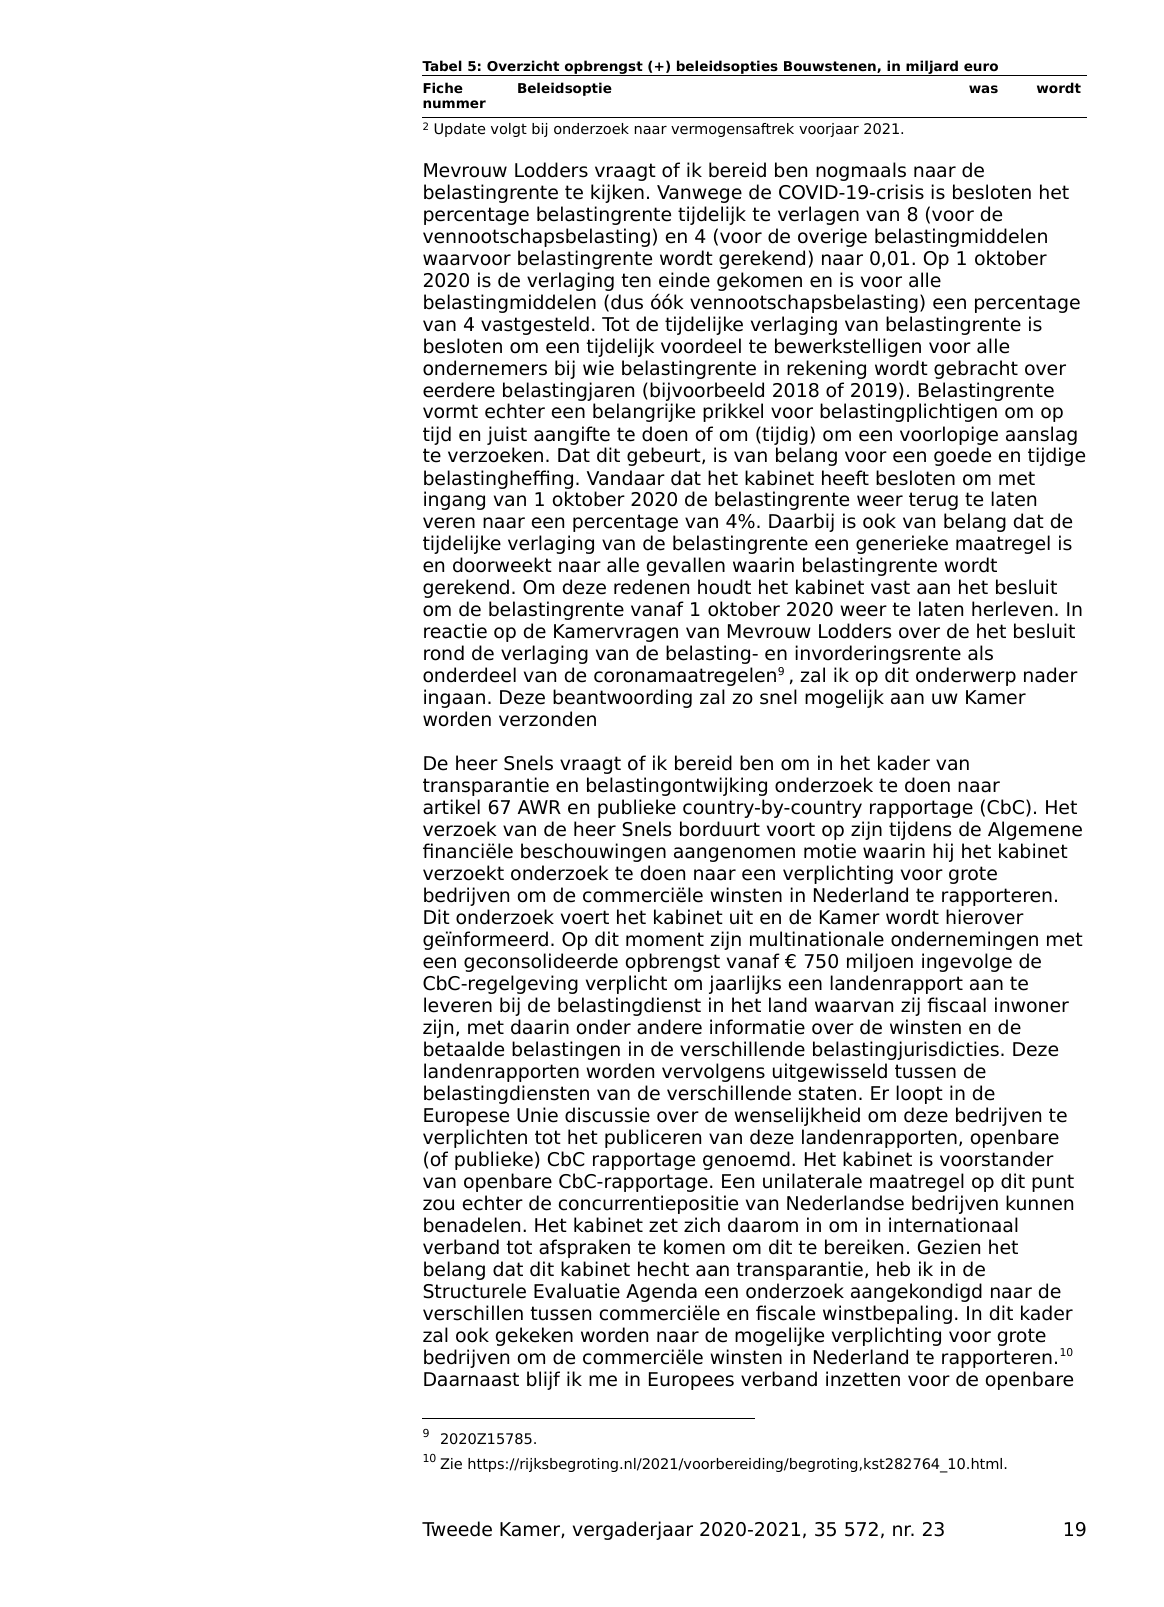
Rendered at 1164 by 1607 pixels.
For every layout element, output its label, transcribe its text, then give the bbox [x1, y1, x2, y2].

text 2020Z15785. [422, 1427, 1087, 1449]
table_cell 2 Update volgt bij onderzoek naar vermogensaftrek voorjaar 2021. [422, 118, 1087, 137]
text De heer Snels vraagt of ik bereid ben om in het kader van transparantie en belastingontwijking onderzoek te doen naar artikel 67 AWR en publieke country-by-country rapportage (CbC). Het verzoek van de heer Snels borduurt voort op zijn tijdens de Algemene financiële beschouwingen aangenomen motie waarin hij het kabinet verzoekt onderzoek te doen naar een verplichting voor grote bedrijven om de commerciële winsten in Nederland te rapporteren. Dit onderzoek voert het kabinet uit en de Kamer wordt hierover geïnformeerd. Op dit moment zijn multinationale ondernemingen met een geconsolideerde opbrengst vanaf € 750 miljoen ingevolge de CbC-regelgeving verplicht om jaarlijks een landenrapport aan te leveren bij de belastingdienst in het land waarvan zij fiscaal inwoner zijn, met daarin onder andere informatie over de winsten en de betaalde belastingen in de verschillende belastingjurisdicties. Deze landenrapporten worden vervolgens uitgewisseld tussen de belastingdiensten van de verschillende staten. Er loopt in de Europese Unie discussie over de wenselijkheid om deze bedrijven te verplichten tot het publiceren van deze landenrapporten, openbare (of publieke) CbC rapportage genoemd. Het kabinet is voorstander van openbare CbC-rapportage. Een unilaterale maatregel op dit punt zou echter de concurrentiepositie van Nederlandse bedrijven kunnen benadelen. Het kabinet zet zich daarom in om in internationaal verband tot afspraken te komen om dit te bereiken. Gezien het belang dat dit kabinet hecht aan transparantie, heb ik in de Structurele Evaluatie Agenda een onderzoek aangekondigd naar de verschillen tussen commerciële en fiscale winstbepaling. In dit kader zal ook gekeken worden naar de mogelijke verplichting voor grote bedrijven om de commerciële winsten in Nederland te rapporteren. Daarnaast blijf ik me in Europees verband inzetten voor de openbare [422, 753, 1087, 1391]
text Mevrouw Lodders vraagt of ik bereid ben nogmaals naar de belastingrente te kijken. Vanwege de COVID-19-crisis is besloten het percentage belastingrente tijdelijk te verlagen van 8 (voor de vennootschapsbelasting) en 4 (voor de overige belastingmiddelen waarvoor belastingrente wordt gerekend) naar 0,01. Op 1 oktober 2020 is de verlaging ten einde gekomen en is voor alle belastingmiddelen (dus óók vennootschapsbelasting) een percentage van 4 vastgesteld. Tot de tijdelijke verlaging van belastingrente is besloten om een tijdelijk voordeel te bewerkstelligen voor alle ondernemers bij wie belastingrente in rekening wordt gebracht over eerdere belastingjaren (bijvoorbeeld 2018 of 2019). Belastingrente vormt echter een belangrijke prikkel voor belastingplichtigen om op tijd en juist aangifte te doen of om (tijdig) om een voorlopige aanslag te verzoeken. Dat dit gebeurt, is van belang voor een goede en tijdige belastingheffing. Vandaar dat het kabinet heeft besloten om met ingang van 1 oktober 2020 de belastingrente weer terug te laten veren naar een percentage van 4%. Daarbij is ook van belang dat de tijdelijke verlaging van de belastingrente een generieke maatregel is en doorweekt naar alle gevallen waarin belastingrente wordt gerekend. Om deze redenen houdt het kabinet vast aan het besluit om de belastingrente vanaf 1 oktober 2020 weer te laten herleven. In reactie op de Kamervragen van Mevrouw Lodders over de het besluit rond de verlaging van de belasting- en invorderingsrente als onderdeel van de coronamaatregelen, zal ik op dit onderwerp nader ingaan. Deze beantwoording zal zo snel mogelijk aan uw Kamer worden verzonden [422, 160, 1087, 731]
table_cell wordt [1004, 76, 1087, 117]
table_cell was [915, 76, 1004, 117]
table_cell Fiche nummer [422, 76, 511, 117]
text Zie https://rijksbegroting.nl/2021/voorbereiding/begroting,kst282764_10.html. [422, 1452, 1087, 1474]
table_cell Beleidsoptie [511, 76, 915, 117]
table_header Tabel 5: Overzicht opbrengst (+) beleidsopties Bouwstenen, in miljard euro [422, 59, 1087, 75]
